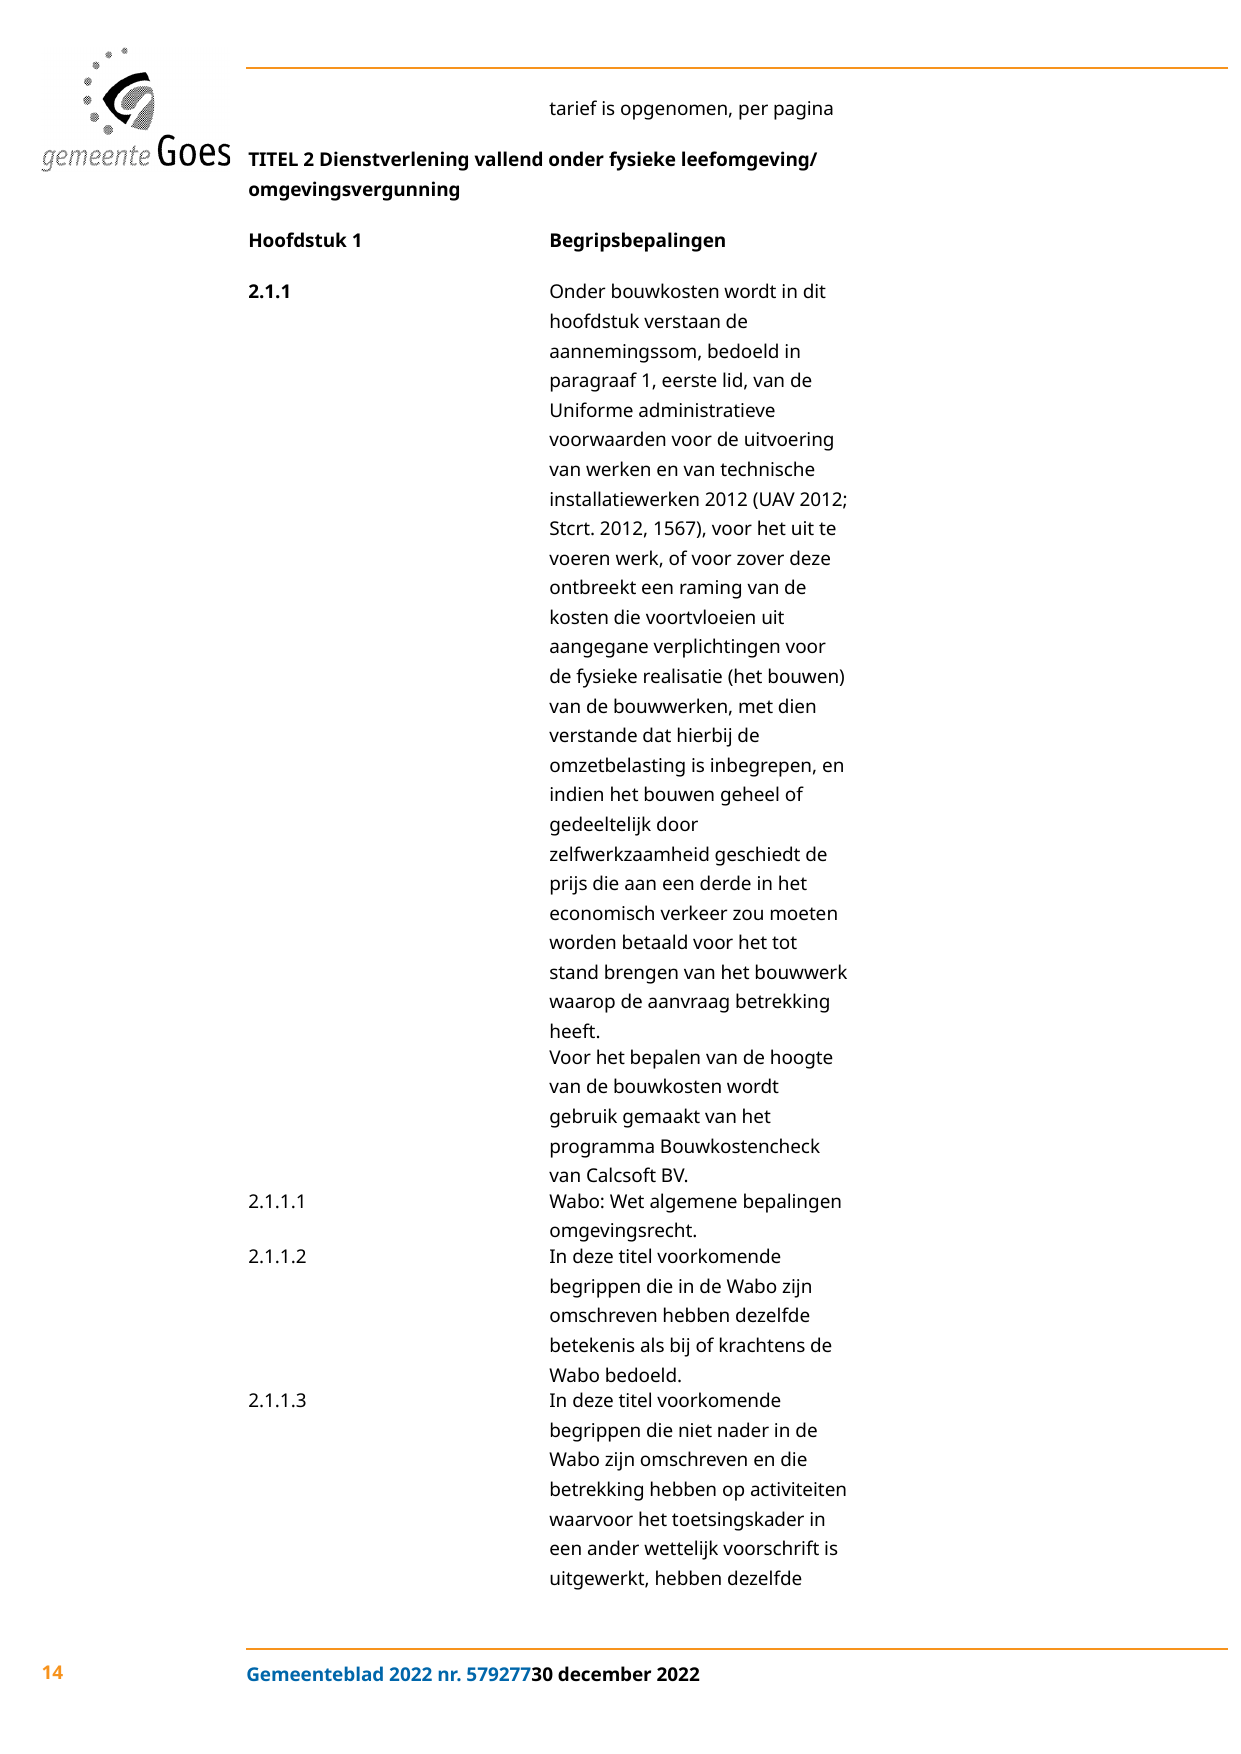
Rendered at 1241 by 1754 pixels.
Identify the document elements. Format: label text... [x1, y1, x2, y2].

table_cell Wabo: Wet algemene bepalingen omgevingsrecht. [549, 1188, 850, 1243]
table_cell [248, 95, 549, 121]
picture [41, 47, 231, 172]
table_cell In deze titel voorkomende begrippen die niet nader in de Wabo zijn omschreven en die betrekking hebben op activiteiten waarvoor het toetsingskader in een ander wettelijk voorschrift is uitgewerkt, hebben dezelfde [549, 1388, 850, 1591]
table_cell [248, 202, 549, 227]
table_cell 2.1.1.1 [248, 1188, 549, 1243]
table_cell Onder bouwkosten wordt in dit hoofdstuk verstaan de aannemingssom, bedoeld in paragraaf 1, eerste lid, van de Uniforme administratieve voorwaarden voor de uitvoering van werken en van technische installatiewerken 2012 (UAV 2012; Stcrt. 2012, 1567), voor het uit te voeren werk, of voor zover deze ontbreekt een raming van de kosten die voortvloeien uit aangegane verplichtingen voor de fysieke realisatie (het bouwen) van de bouwwerken, met dien verstande dat hierbij de omzetbelasting is inbegrepen, en indien het bouwen geheel of gedeeltelijk door zelfwerkzaamheid geschiedt de prijs die aan een derde in het economisch verkeer zou moeten worden betaald voor het tot stand brengen van het bouwwerk waarop de aanvraag betrekking heeft. [549, 279, 850, 1044]
table_cell [549, 121, 850, 146]
table_cell [549, 253, 850, 279]
table_cell 2.1.1.2 [248, 1244, 549, 1387]
table_cell [850, 279, 1152, 1044]
table_cell [248, 253, 549, 279]
table_cell 2.1.1 [248, 279, 549, 1188]
table_cell [850, 121, 1152, 146]
table_cell Begripsbepalingen [549, 227, 850, 253]
table_cell [850, 227, 1152, 253]
table_cell [850, 1244, 1152, 1387]
table_cell Hoofdstuk 1 [248, 227, 549, 253]
table_cell [850, 253, 1152, 279]
table_cell [850, 95, 1152, 121]
table_cell [850, 1388, 1152, 1591]
table_cell 2.1.1.3 [248, 1388, 549, 1591]
table_cell tarief is opgenomen, per pagina [549, 95, 850, 121]
table_cell [850, 1044, 1152, 1188]
table_cell [549, 202, 850, 227]
table_cell [850, 146, 1152, 202]
table_cell [850, 202, 1152, 227]
table_cell [850, 1188, 1152, 1243]
table_cell TITEL 2 Dienstverlening vallend onder fysieke leefomgeving/ omgevingsvergunning [248, 146, 850, 202]
table_cell [248, 121, 549, 146]
table_cell Voor het bepalen van de hoogte van de bouwkosten wordt gebruik gemaakt van het programma Bouwkostencheck van Calcsoft BV. [549, 1044, 850, 1188]
table_cell In deze titel voorkomende begrippen die in de Wabo zijn omschreven hebben dezelfde betekenis als bij of krachtens de Wabo bedoeld. [549, 1244, 850, 1387]
